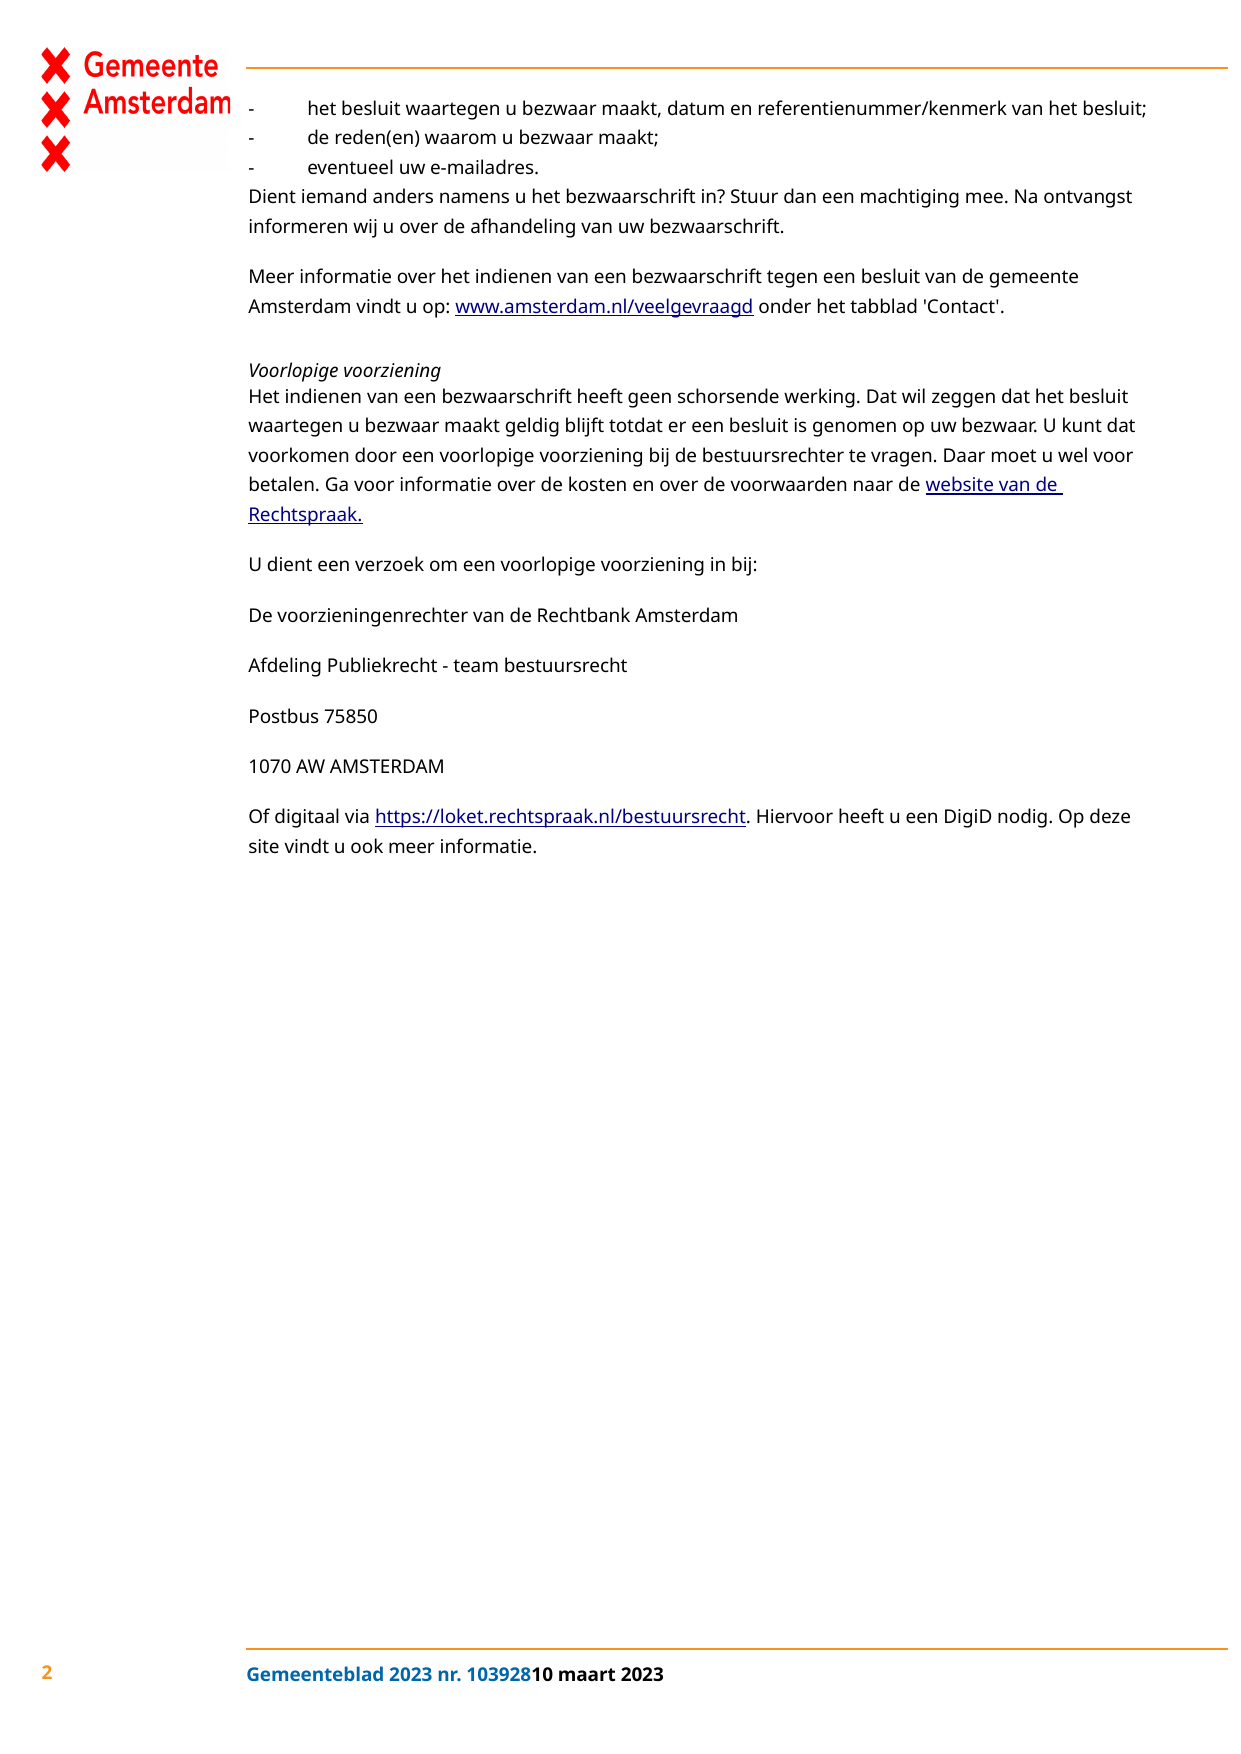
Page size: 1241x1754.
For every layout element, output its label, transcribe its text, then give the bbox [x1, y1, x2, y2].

text Of digitaal via https://loket.rechtspraak.nl/bestuursrecht. Hiervoor heeft u een DigiD nodig. Op deze site vindt u ook meer informatie. [248, 804, 1152, 859]
text Meer informatie over het indienen van een bezwaarschrift tegen een besluit van de gemeente Amsterdam vindt u op: www.amsterdam.nl/veelgevraagd onder het tabblad 'Contact'. [248, 263, 1152, 319]
text Het indienen van een bezwaarschrift heeft geen schorsende werking. Dat wil zeggen dat het besluit waartegen u bezwaar maakt geldig blijft totdat er een besluit is genomen op uw bezwaar. U kunt dat voorkomen door een voorlopige voorziening bij de bestuursrechter te vragen. Daar moet u wel voor betalen. Ga voor informatie over de kosten en over de voorwaarden naar de website van de Rechtspraak. [248, 383, 1152, 527]
text Afdeling Publiekrecht - team bestuursrecht [248, 652, 1152, 678]
picture [41, 47, 231, 172]
text Dient iemand anders namens u het bezwaarschrift in? Stuur dan een machtiging mee. Na ontvangst informeren wij u over de afhandeling van uw bezwaarschrift. [248, 183, 1152, 239]
text De voorzieningenrechter van de Rechtbank Amsterdam [248, 602, 1152, 628]
text U dient een verzoek om een voorlopige voorziening in bij: [248, 552, 1152, 577]
text Voorlopige voorziening [248, 357, 1152, 383]
list de reden(en) waarom u bezwaar maakt; [248, 124, 1152, 150]
list eventueel uw e-mailadres. [248, 154, 1152, 180]
text 1070 AW AMSTERDAM [248, 753, 1152, 779]
list het besluit waartegen u bezwaar maakt, datum en referentienummer/kenmerk van het besluit; [248, 95, 1152, 121]
text Postbus 75850 [248, 703, 1152, 728]
